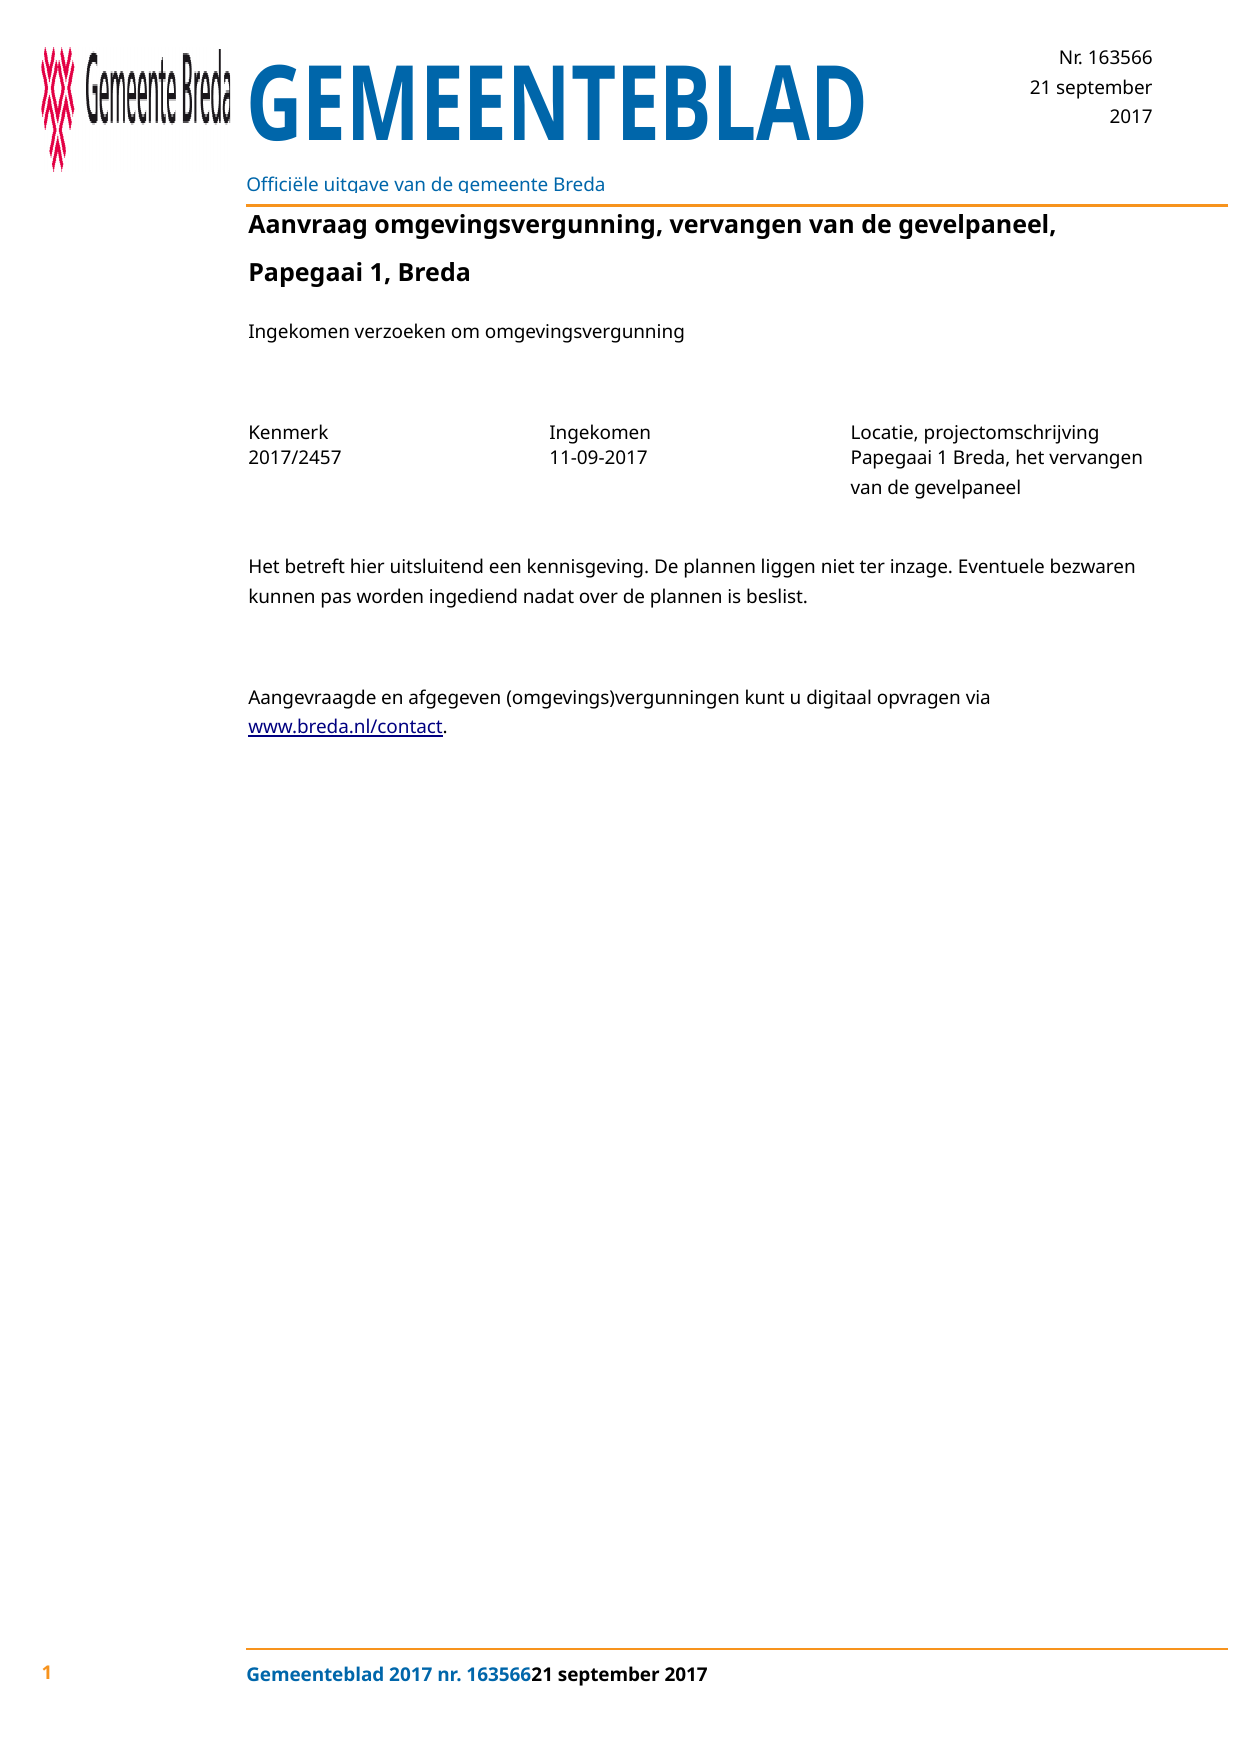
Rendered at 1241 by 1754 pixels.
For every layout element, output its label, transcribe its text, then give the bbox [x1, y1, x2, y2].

text Het betreft hier uitsluitend een kennisgeving. De plannen liggen niet ter inzage. Eventuele bezwaren kunnen pas worden ingediend nadat over de plannen is beslist. [248, 553, 1152, 609]
table_header Locatie, projectomschrijving [850, 419, 1152, 444]
table_cell 2017/2457 [248, 445, 549, 500]
table_cell Papegaai 1 Breda, het vervangen van de gevelpaneel [850, 445, 1152, 500]
text Aanvraag omgevingsvergunning, vervangen van de gevelpaneel, Papegaai 1, Breda [248, 207, 1152, 288]
table_header Kenmerk [248, 419, 549, 444]
text Ingekomen verzoeken om omgevingsvergunning [248, 318, 1152, 344]
text Aangevraagde en afgegeven (omgevings)vergunningen kunt u digitaal opvragen via www.breda.nl/contact. [248, 684, 1152, 739]
table_cell 11-09-2017 [549, 445, 850, 500]
picture [41, 47, 231, 172]
table_header Ingekomen [549, 419, 850, 444]
